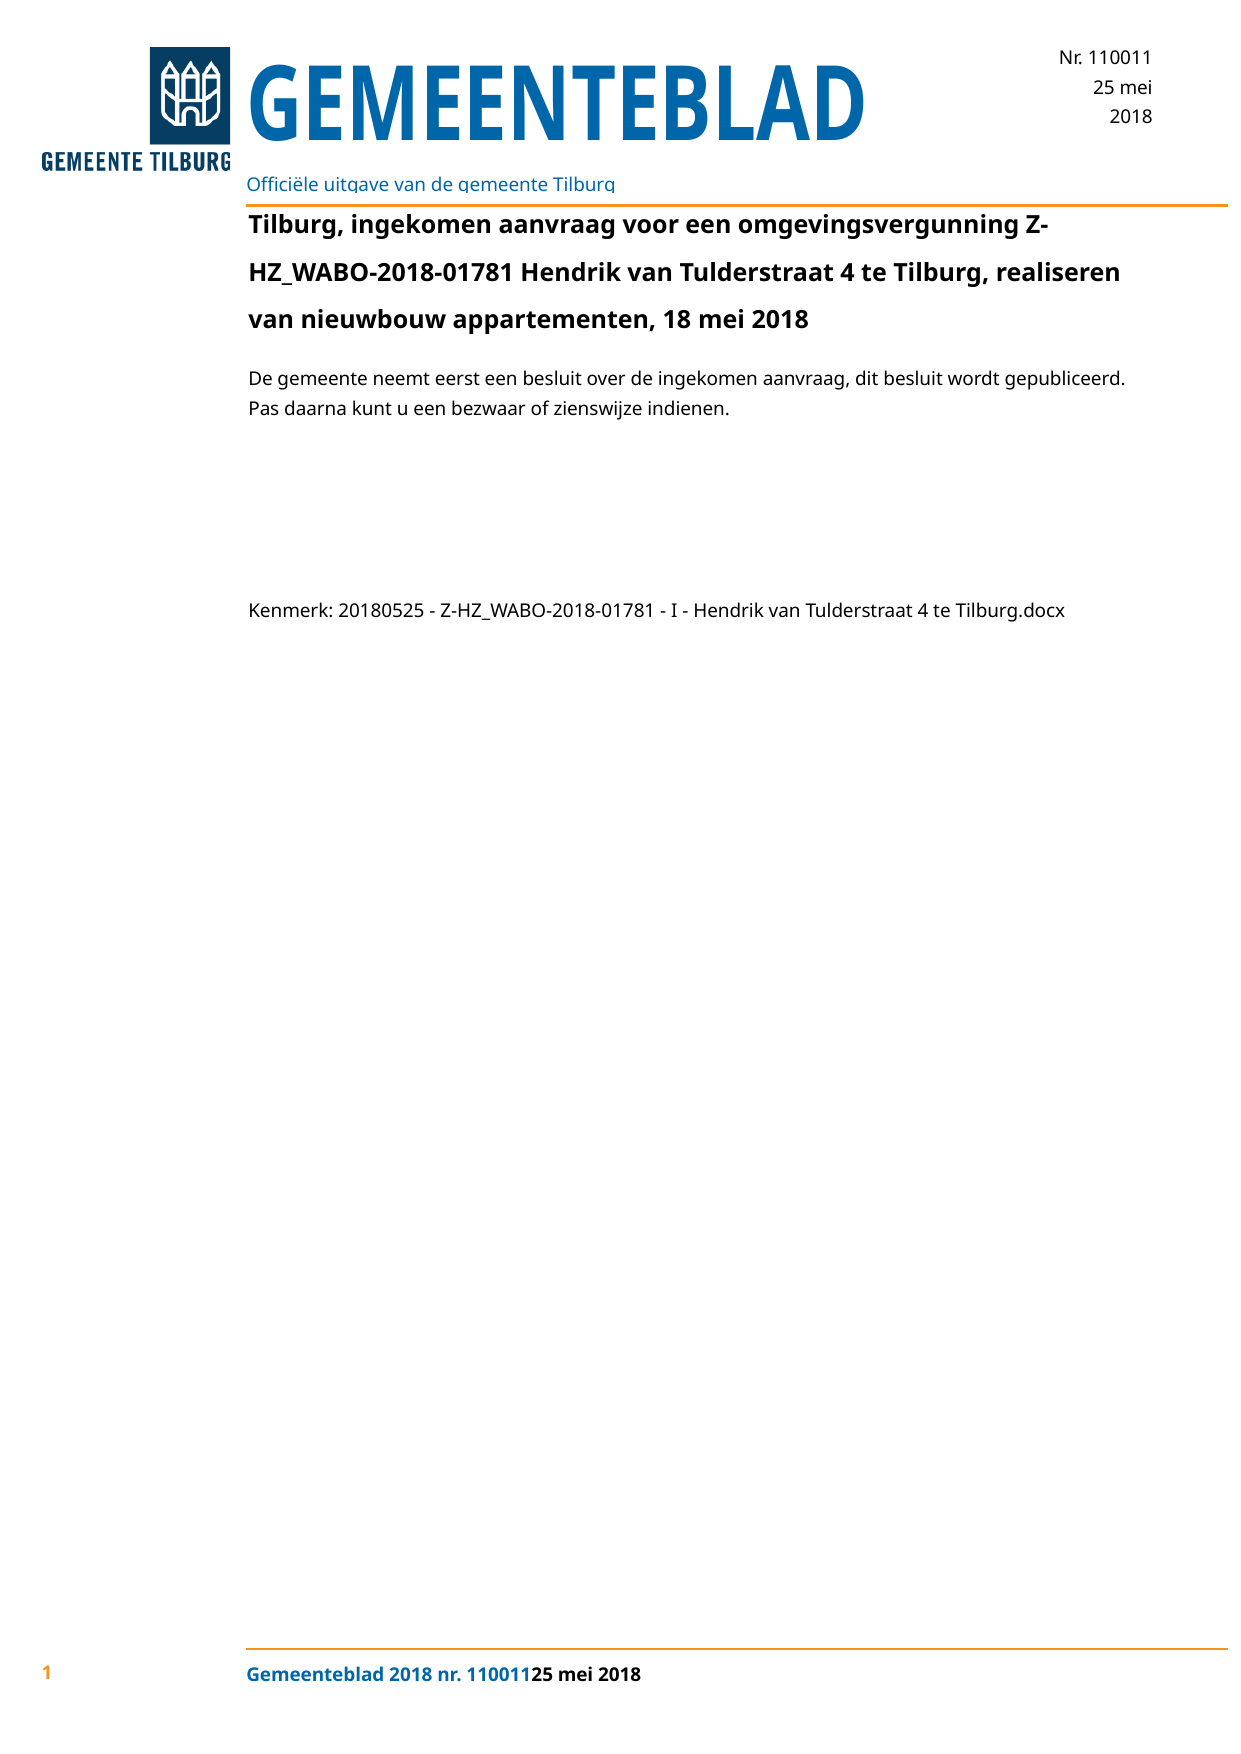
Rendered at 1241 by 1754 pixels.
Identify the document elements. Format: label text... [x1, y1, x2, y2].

text Kenmerk: 20180525 - Z-HZ_WABO-2018-01781 - I - Hendrik van Tulderstraat 4 te Tilburg.docx [248, 597, 1152, 622]
picture [41, 47, 231, 172]
text De gemeente neemt eerst een besluit over de ingekomen aanvraag, dit besluit wordt gepubliceerd. Pas daarna kunt u een bezwaar of zienswijze indienen. [248, 366, 1152, 421]
text Tilburg, ingekomen aanvraag voor een omgevingsvergunning Z-HZ_WABO-2018-01781 Hendrik van Tulderstraat 4 te Tilburg, realiseren van nieuwbouw appartementen, 18 mei 2018 [248, 207, 1152, 336]
